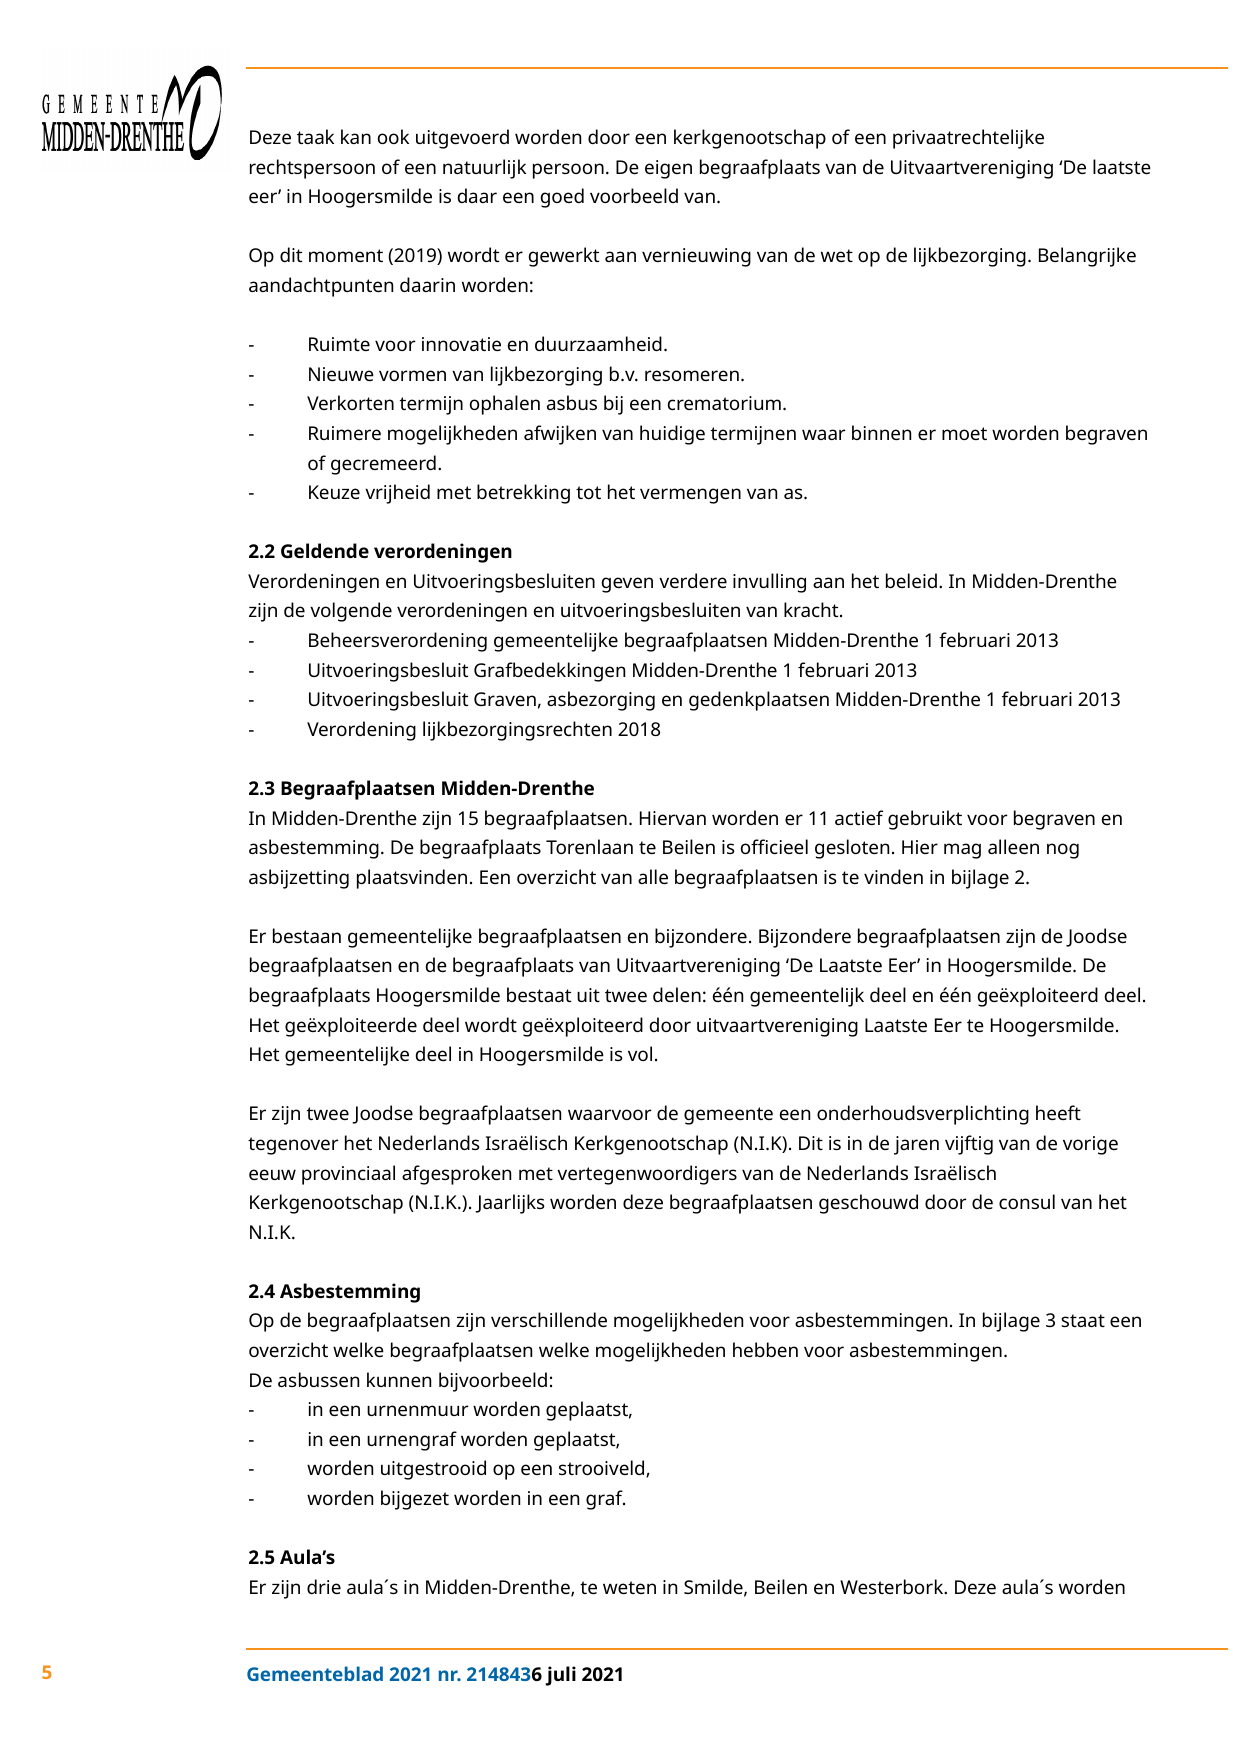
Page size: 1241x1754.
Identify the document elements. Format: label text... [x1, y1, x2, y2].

list Nieuwe vormen van lijkbezorging b.v. resomeren. [248, 361, 1152, 387]
text 2.2 Geldende verordeningen [248, 538, 1152, 564]
list Ruimte voor innovatie en duurzaamheid. [248, 331, 1152, 357]
text Deze taak kan ook uitgevoerd worden door een kerkgenootschap of een privaatrechtelijke rechtspersoon of een natuurlijk persoon. De eigen begraafplaats van de Uitvaartvereniging ‘De laatste eer’ in Hoogersmilde is daar een goed voorbeeld van. [248, 124, 1152, 209]
list Uitvoeringsbesluit Grafbedekkingen Midden-Drenthe 1 februari 2013 [248, 657, 1152, 683]
list in een urnengraf worden geplaatst, [248, 1426, 1152, 1452]
list Keuze vrijheid met betrekking tot het vermengen van as. [248, 479, 1152, 505]
text Er bestaan gemeentelijke begraafplaatsen en bijzondere. Bijzondere begraafplaatsen zijn de Joodse begraafplaatsen en de begraafplaats van Uitvaartvereniging ‘De Laatste Eer’ in Hoogersmilde. De begraafplaats Hoogersmilde bestaat uit twee delen: één gemeentelijk deel en één geëxploiteerd deel. Het geëxploiteerde deel wordt geëxploiteerd door uitvaartvereniging Laatste Eer te Hoogersmilde. Het gemeentelijke deel in Hoogersmilde is vol. [248, 923, 1152, 1067]
text Op de begraafplaatsen zijn verschillende mogelijkheden voor asbestemmingen. In bijlage 3 staat een overzicht welke begraafplaatsen welke mogelijkheden hebben voor asbestemmingen. [248, 1308, 1152, 1363]
text Er zijn drie aula´s in Midden-Drenthe, te weten in Smilde, Beilen en Westerbork. Deze aula´s worden [248, 1574, 1152, 1600]
list worden bijgezet worden in een graf. [248, 1485, 1152, 1511]
text De asbussen kunnen bijvoorbeeld: [248, 1367, 1152, 1393]
text Er zijn twee Joodse begraafplaatsen waarvoor de gemeente een onderhoudsverplichting heeft tegenover het Nederlands Israëlisch Kerkgenootschap (N.I.K). Dit is in de jaren vijftig van de vorige eeuw provinciaal afgesproken met vertegenwoordigers van de Nederlands Israëlisch Kerkgenootschap (N.I.K.). Jaarlijks worden deze begraafplaatsen geschouwd door de consul van het N.I.K. [248, 1101, 1152, 1245]
text Op dit moment (2019) wordt er gewerkt aan vernieuwing van de wet op de lijkbezorging. Belangrijke aandachtpunten daarin worden: [248, 243, 1152, 298]
text 2.3 Begraafplaatsen Midden-Drenthe [248, 775, 1152, 801]
text 2.5 Aula’s [248, 1544, 1152, 1570]
list Beheersverordening gemeentelijke begraafplaatsen Midden-Drenthe 1 februari 2013 [248, 627, 1152, 653]
list worden uitgestrooid op een strooiveld, [248, 1456, 1152, 1481]
text Verordeningen en Uitvoeringsbesluiten geven verdere invulling aan het beleid. In Midden-Drenthe zijn de volgende verordeningen en uitvoeringsbesluiten van kracht. [248, 568, 1152, 623]
list Verordening lijkbezorgingsrechten 2018 [248, 716, 1152, 742]
list Verkorten termijn ophalen asbus bij een crematorium. [248, 391, 1152, 416]
list Ruimere mogelijkheden afwijken van huidige termijnen waar binnen er moet worden begraven of gecremeerd. [248, 420, 1152, 476]
text In Midden-Drenthe zijn 15 begraafplaatsen. Hiervan worden er 11 actief gebruikt voor begraven en asbestemming. De begraafplaats Torenlaan te Beilen is officieel gesloten. Hier mag alleen nog asbijzetting plaatsvinden. Een overzicht van alle begraafplaatsen is te vinden in bijlage 2. [248, 805, 1152, 890]
list in een urnenmuur worden geplaatst, [248, 1396, 1152, 1422]
list Uitvoeringsbesluit Graven, asbezorging en gedenkplaatsen Midden-Drenthe 1 februari 2013 [248, 686, 1152, 712]
picture [41, 47, 231, 172]
text 2.4 Asbestemming [248, 1278, 1152, 1304]
